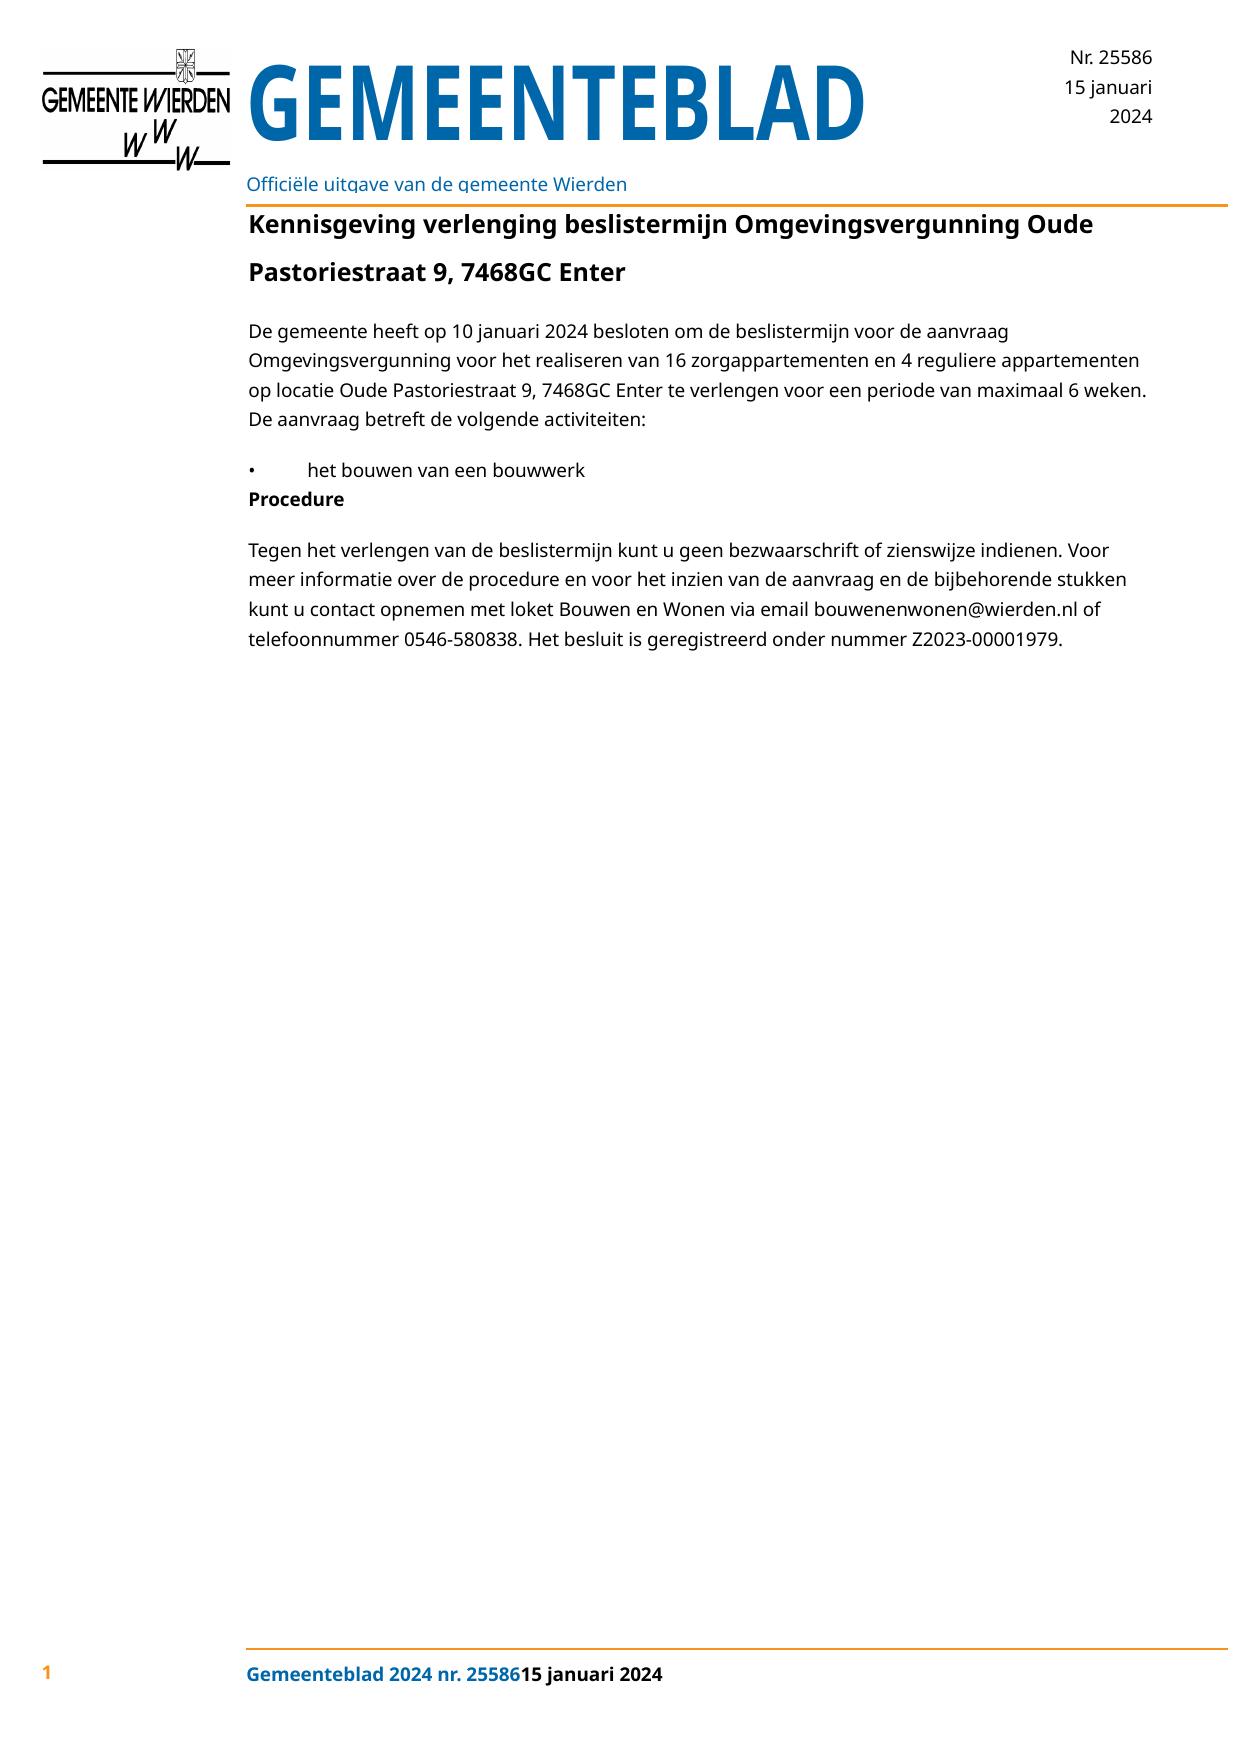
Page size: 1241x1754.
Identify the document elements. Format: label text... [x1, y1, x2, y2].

text Tegen het verlengen van de beslistermijn kunt u geen bezwaarschrift of zienswijze indienen. Voor meer informatie over de procedure en voor het inzien van de aanvraag en de bijbehorende stukken kunt u contact opnemen met loket Bouwen en Wonen via email bouwenenwonen@wierden.nl of telefoonnummer 0546-580838. Het besluit is geregistreerd onder nummer Z2023-00001979. [248, 537, 1152, 652]
list het bouwen van een bouwwerk [248, 457, 1152, 483]
text Procedure [248, 487, 1152, 512]
text De gemeente heeft op 10 januari 2024 besloten om de beslistermijn voor de aanvraag Omgevingsvergunning voor het realiseren van 16 zorgappartementen en 4 reguliere appartementen op locatie Oude Pastoriestraat 9, 7468GC Enter te verlengen voor een periode van maximaal 6 weken. De aanvraag betreft de volgende activiteiten: [248, 318, 1152, 432]
picture [41, 47, 231, 172]
text Kennisgeving verlenging beslistermijn Omgevingsvergunning Oude Pastoriestraat 9, 7468GC Enter [248, 207, 1152, 288]
